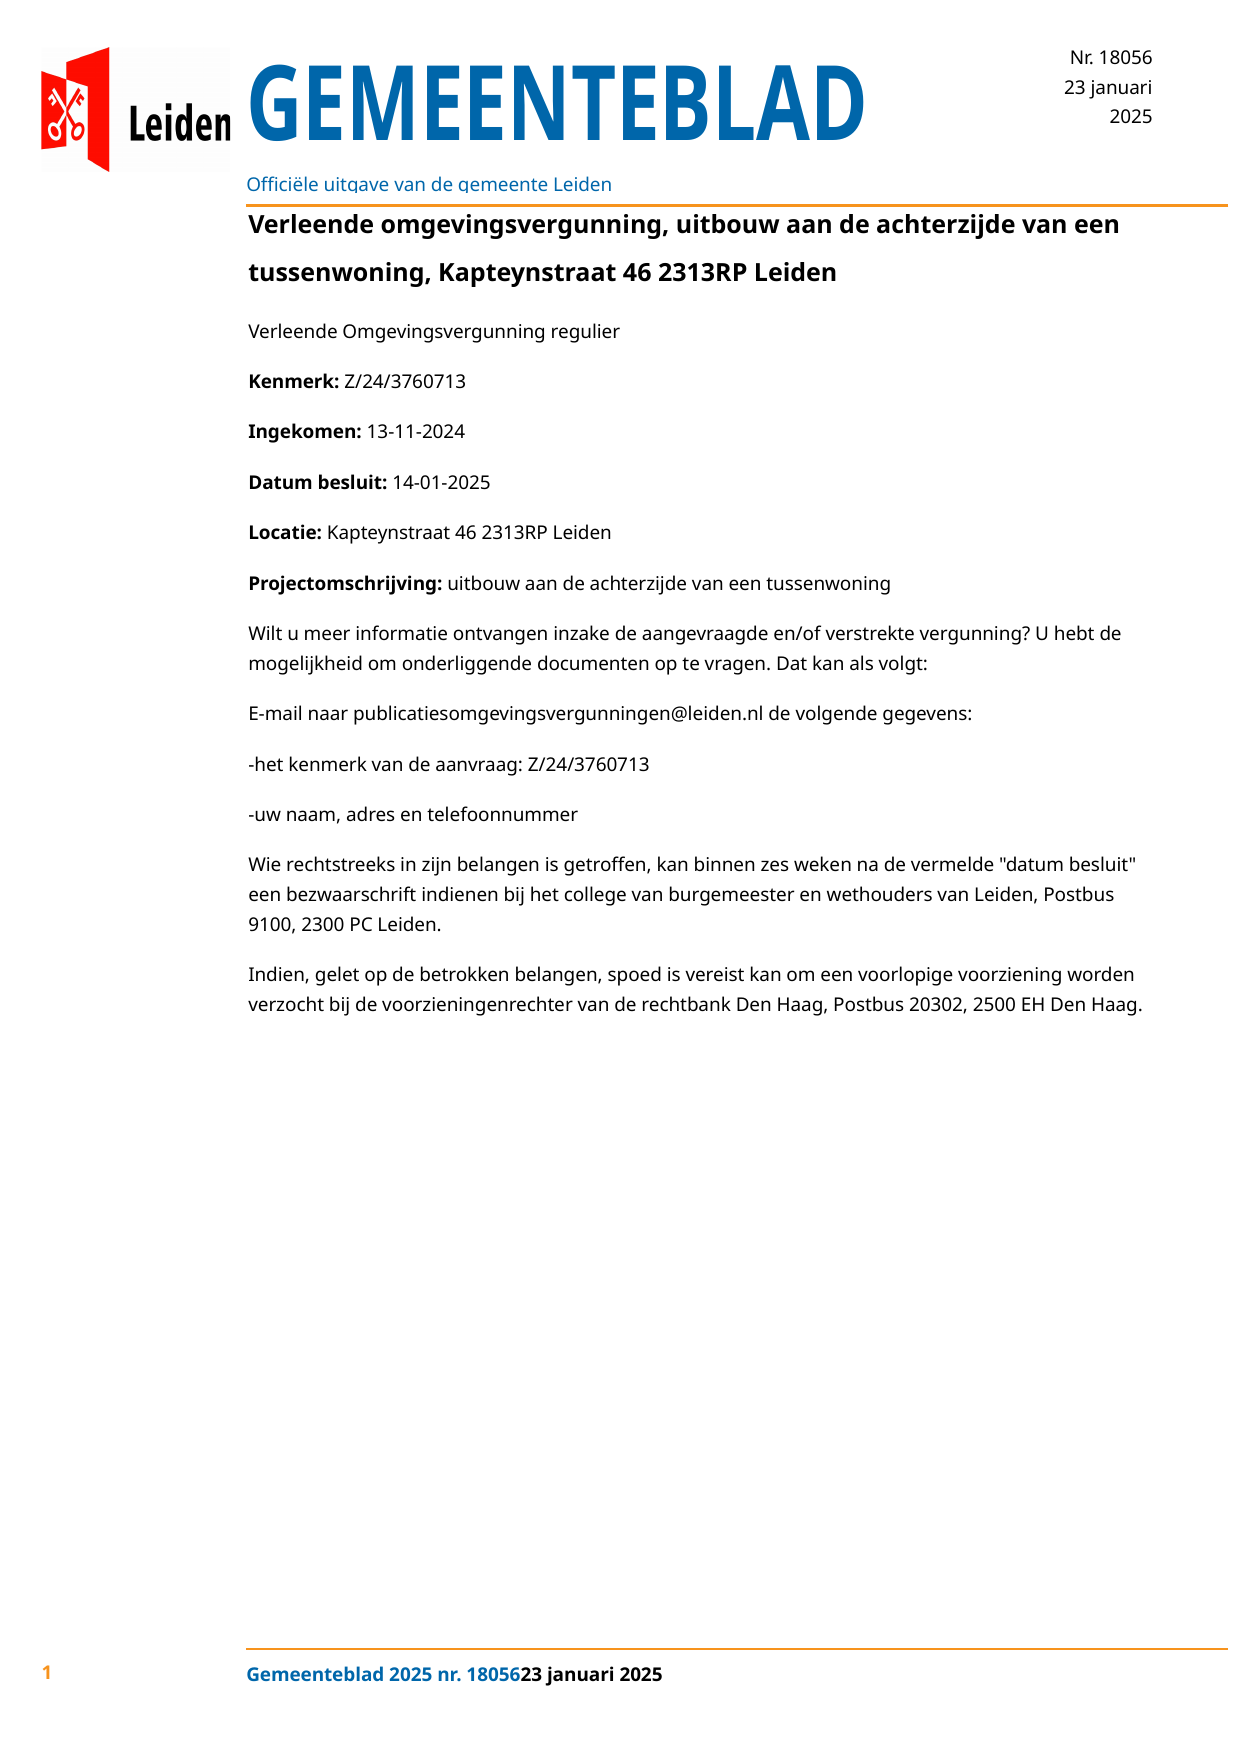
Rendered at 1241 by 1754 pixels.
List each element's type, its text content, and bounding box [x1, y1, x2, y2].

text Datum besluit: 14-01-2025 [248, 469, 1152, 495]
text Wilt u meer informatie ontvangen inzake de aangevraagde en/of verstrekte vergunning? U hebt de mogelijkheid om onderliggende documenten op te vragen. Dat kan als volgt: [248, 620, 1152, 676]
text Projectomschrijving: uitbouw aan de achterzijde van een tussenwoning [248, 570, 1152, 596]
text Kenmerk: Z/24/3760713 [248, 368, 1152, 394]
text Locatie: Kapteynstraat 46 2313RP Leiden [248, 519, 1152, 545]
text Wie rechtstreeks in zijn belangen is getroffen, kan binnen zes weken na de vermelde "datum besluit" een bezwaarschrift indienen bij het college van burgemeester en wethouders van Leiden, Postbus 9100, 2300 PC Leiden. [248, 852, 1152, 937]
text -het kenmerk van de aanvraag: Z/24/3760713 [248, 751, 1152, 777]
text Indien, gelet op de betrokken belangen, spoed is vereist kan om een voorlopige voorziening worden verzocht bij de voorzieningenrechter van de rechtbank Den Haag, Postbus 20302, 2500 EH Den Haag. [248, 961, 1152, 1017]
text Verleende omgevingsvergunning, uitbouw aan de achterzijde van een tussenwoning, Kapteynstraat 46 2313RP Leiden [248, 207, 1152, 288]
picture [41, 47, 231, 172]
text E-mail naar publicatiesomgevingsvergunningen@leiden.nl de volgende gegevens: [248, 700, 1152, 726]
text -uw naam, adres en telefoonnummer [248, 801, 1152, 827]
text Verleende Omgevingsvergunning regulier [248, 318, 1152, 344]
text Ingekomen: 13-11-2024 [248, 419, 1152, 444]
